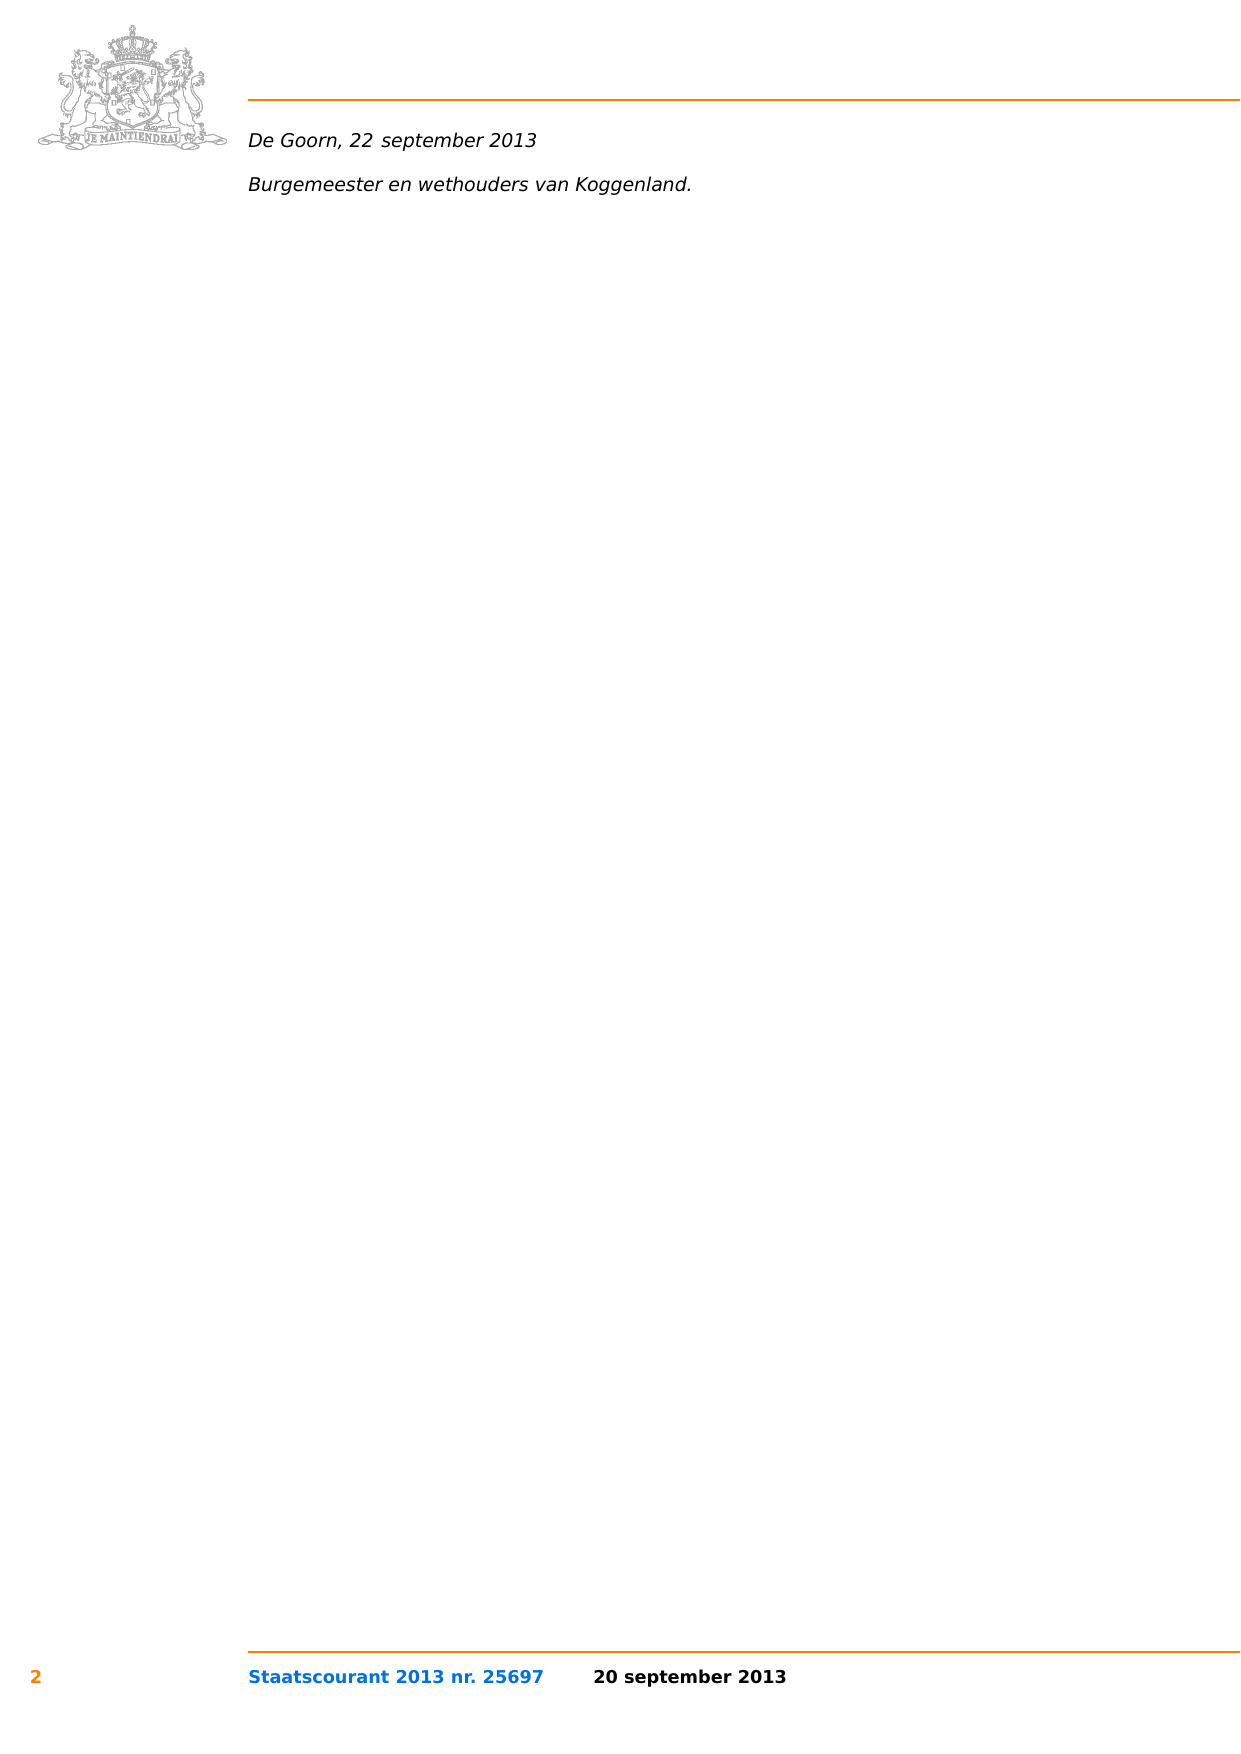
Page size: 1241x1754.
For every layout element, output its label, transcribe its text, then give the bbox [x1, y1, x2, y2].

text Burgemeester en wethouders van Koggenland. [248, 174, 1163, 196]
text De Goorn, 22 september 2013 [248, 130, 1163, 152]
picture [38, 25, 227, 150]
